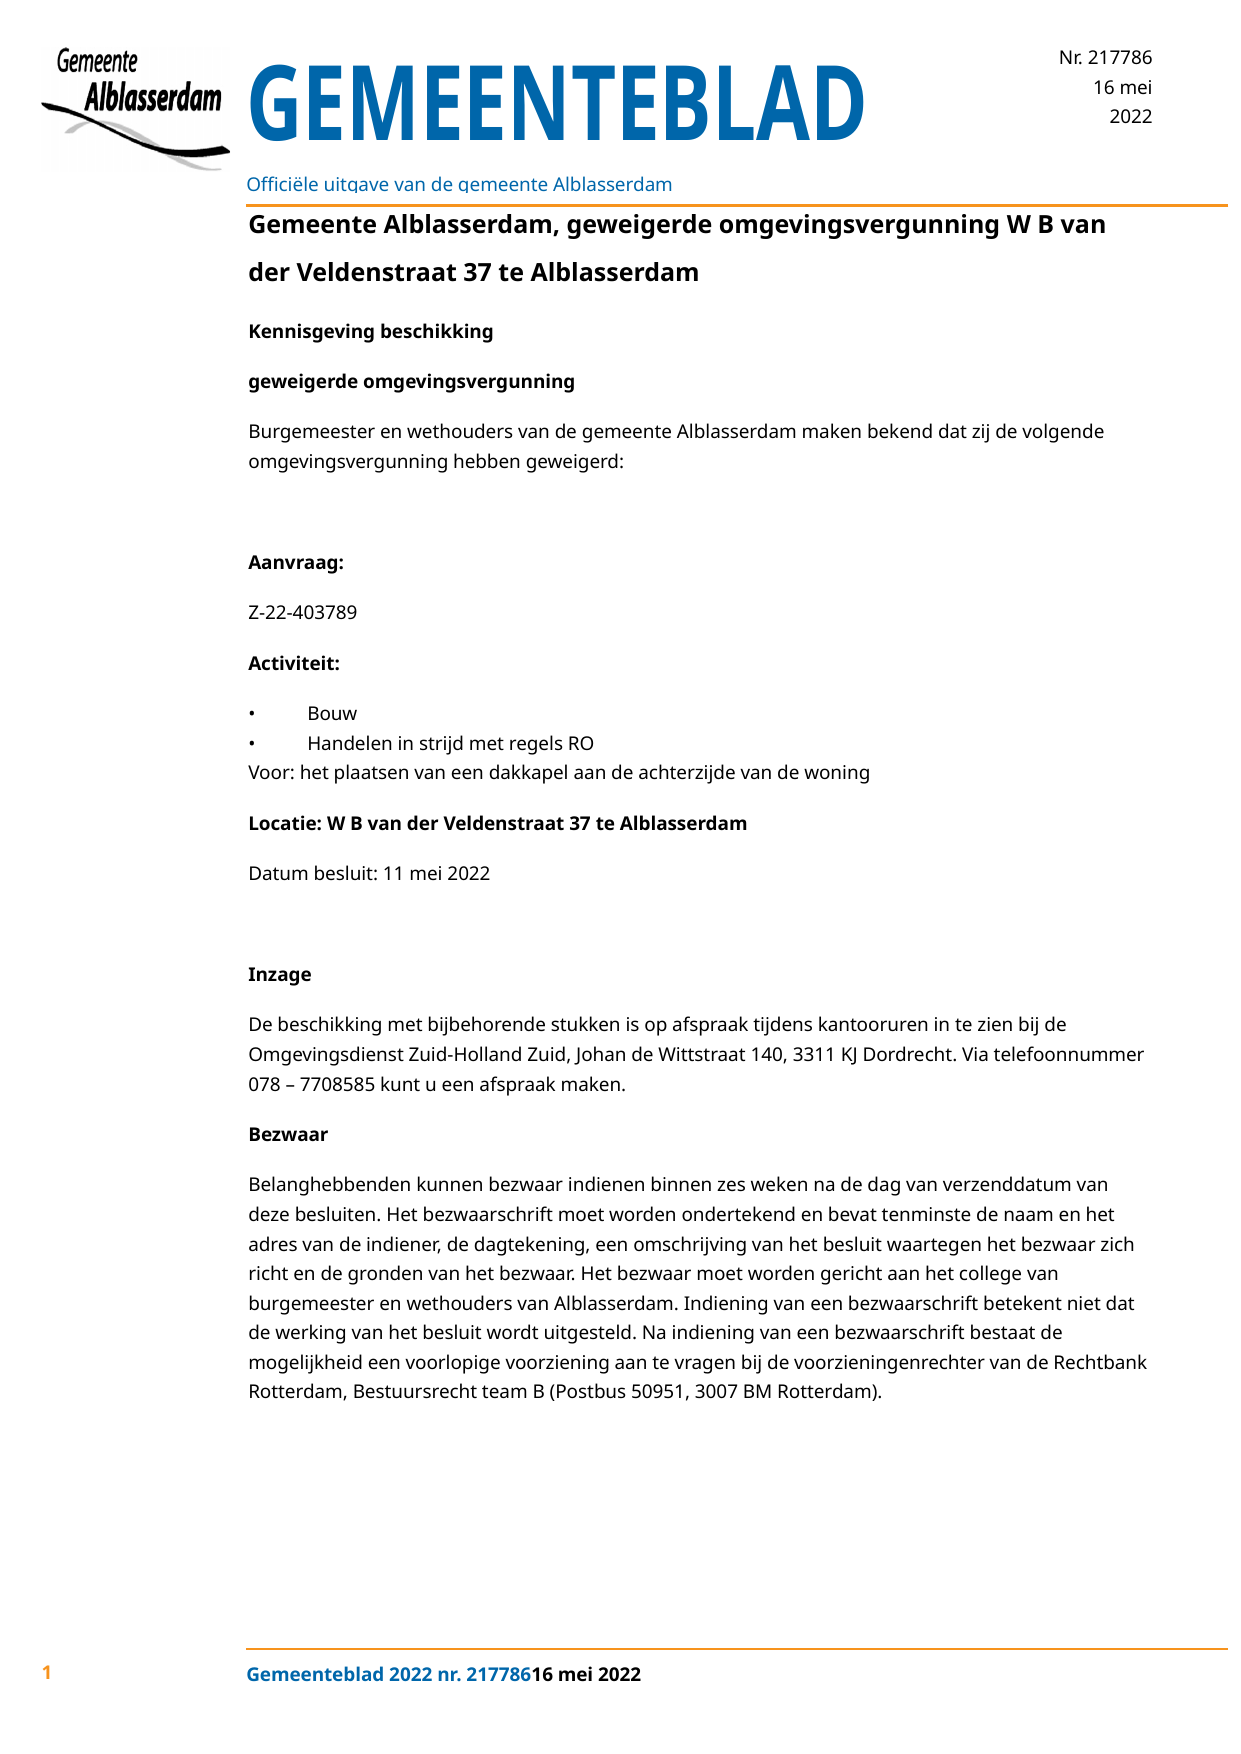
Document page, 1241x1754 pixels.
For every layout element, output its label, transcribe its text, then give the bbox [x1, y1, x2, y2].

text Activiteit: [248, 650, 1152, 676]
text Bezwaar [248, 1121, 1152, 1147]
text Kennisgeving beschikking [248, 318, 1152, 344]
text Voor: het plaatsen van een dakkapel aan de achterzijde van de woning [248, 759, 1152, 785]
text geweigerde omgevingsvergunning [248, 368, 1152, 394]
list Bouw [248, 700, 1152, 726]
text Datum besluit: 11 mei 2022 [248, 860, 1152, 886]
text Belanghebbenden kunnen bezwaar indienen binnen zes weken na de dag van verzenddatum van deze besluiten. Het bezwaarschrift moet worden ondertekend en bevat tenminste de naam en het adres van de indiener, de dagtekening, een omschrijving van het besluit waartegen het bezwaar zich richt en de gronden van het bezwaar. Het bezwaar moet worden gericht aan het college van burgemeester en wethouders van Alblasserdam. Indiening van een bezwaarschrift betekent niet dat de werking van het besluit wordt uitgesteld. Na indiening van een bezwaarschrift bestaat de mogelijkheid een voorlopige voorziening aan te vragen bij de voorzieningenrechter van de Rechtbank Rotterdam, Bestuursrecht team B (Postbus 50951, 3007 BM Rotterdam). [248, 1172, 1152, 1404]
list Handelen in strijd met regels RO [248, 730, 1152, 756]
text De beschikking met bijbehorende stukken is op afspraak tijdens kantooruren in te zien bij de Omgevingsdienst Zuid-Holland Zuid, Johan de Wittstraat 140, 3311 KJ Dordrecht. Via telefoonnummer 078 – 7708585 kunt u een afspraak maken. [248, 1012, 1152, 1097]
text Inzage [248, 961, 1152, 987]
text Gemeente Alblasserdam, geweigerde omgevingsvergunning W B van der Veldenstraat 37 te Alblasserdam [248, 207, 1152, 288]
picture [41, 47, 231, 172]
text Z-22-403789 [248, 599, 1152, 625]
text Locatie: W B van der Veldenstraat 37 te Alblasserdam [248, 810, 1152, 836]
text Burgemeester en wethouders van de gemeente Alblasserdam maken bekend dat zij de volgende omgevingsvergunning hebben geweigerd: [248, 419, 1152, 474]
text Aanvraag: [248, 549, 1152, 575]
